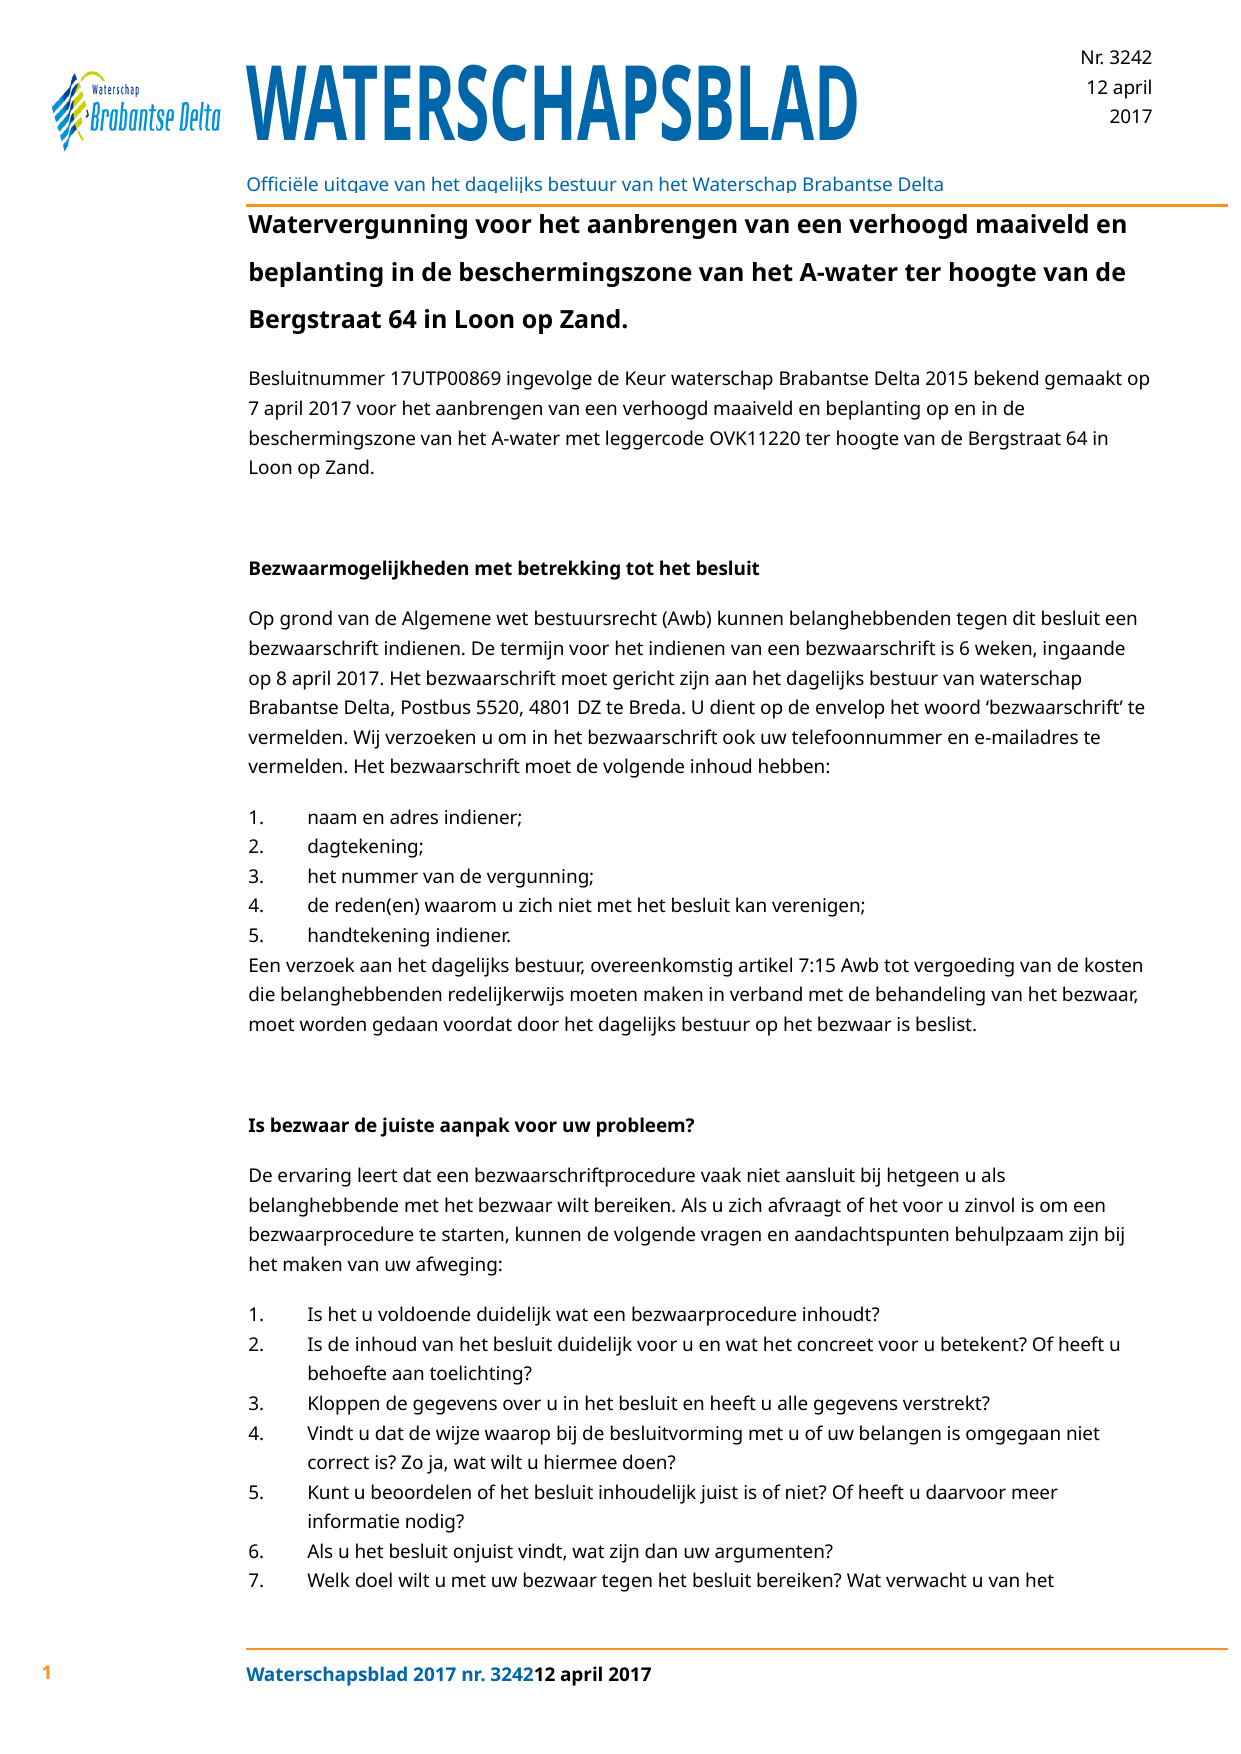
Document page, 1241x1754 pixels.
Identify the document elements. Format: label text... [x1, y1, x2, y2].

text Een verzoek aan het dagelijks bestuur, overeenkomstig artikel 7:15 Awb tot vergoeding van de kosten die belanghebbenden redelijkerwijs moeten maken in verband met de behandeling van het bezwaar, moet worden gedaan voordat door het dagelijks bestuur op het bezwaar is beslist. [248, 952, 1152, 1037]
list het nummer van de vergunning; [248, 863, 1152, 889]
text De ervaring leert dat een bezwaarschriftprocedure vaak niet aansluit bij hetgeen u als belanghebbende met het bezwaar wilt bereiken. Als u zich afvraagt of het voor u zinvol is om een bezwaarprocedure te starten, kunnen de volgende vragen en aandachtspunten behulpzaam zijn bij het maken van uw afweging: [248, 1162, 1152, 1277]
list dagtekening; [248, 833, 1152, 859]
list Is de inhoud van het besluit duidelijk voor u en wat het concreet voor u betekent? Of heeft u behoefte aan toelichting? [248, 1331, 1152, 1386]
list Als u het besluit onjuist vindt, wat zijn dan uw argumenten? [248, 1538, 1152, 1564]
list Kloppen de gegevens over u in het besluit en heeft u alle gegevens verstrekt? [248, 1390, 1152, 1416]
text Op grond van de Algemene wet bestuursrecht (Awb) kunnen belanghebbenden tegen dit besluit een bezwaarschrift indienen. De termijn voor het indienen van een bezwaarschrift is 6 weken, ingaande op 8 april 2017. Het bezwaarschrift moet gericht zijn aan het dagelijks bestuur van waterschap Brabantse Delta, Postbus 5520, 4801 DZ te Breda. U dient op de envelop het woord ‘bezwaarschrift’ te vermelden. Wij verzoeken u om in het bezwaarschrift ook uw telefoonnummer en e‑mailadres te vermelden. Het bezwaarschrift moet de volgende inhoud hebben: [248, 606, 1152, 779]
list naam en adres indiener; [248, 804, 1152, 829]
text Watervergunning voor het aanbrengen van een verhoogd maaiveld en beplanting in de beschermingszone van het A-water ter hoogte van de Bergstraat 64 in Loon op Zand. [248, 207, 1152, 336]
list Is het u voldoende duidelijk wat een bezwaarprocedure inhoudt? [248, 1301, 1152, 1327]
list Welk doel wilt u met uw bezwaar tegen het besluit bereiken? Wat verwacht u van het [248, 1568, 1152, 1593]
list Vindt u dat de wijze waarop bij de besluitvorming met u of uw belangen is omgegaan niet correct is? Zo ja, wat wilt u hiermee doen? [248, 1420, 1152, 1475]
picture [41, 47, 231, 172]
list handtekening indiener. [248, 922, 1152, 948]
list Kunt u beoordelen of het besluit inhoudelijk juist is of niet? Of heeft u daarvoor meer informatie nodig? [248, 1479, 1152, 1534]
text Is bezwaar de juiste aanpak voor uw probleem? [248, 1112, 1152, 1137]
text Besluitnummer 17UTP00869 ingevolge de Keur waterschap Brabantse Delta 2015 bekend gemaakt op 7 april 2017 voor het aanbrengen van een verhoogd maaiveld en beplanting op en in de beschermingszone van het A-water met leggercode OVK11220 ter hoogte van de Bergstraat 64 in Loon op Zand. [248, 366, 1152, 480]
list de reden(en) waarom u zich niet met het besluit kan verenigen; [248, 893, 1152, 918]
text Bezwaarmogelijkheden met betrekking tot het besluit [248, 555, 1152, 581]
